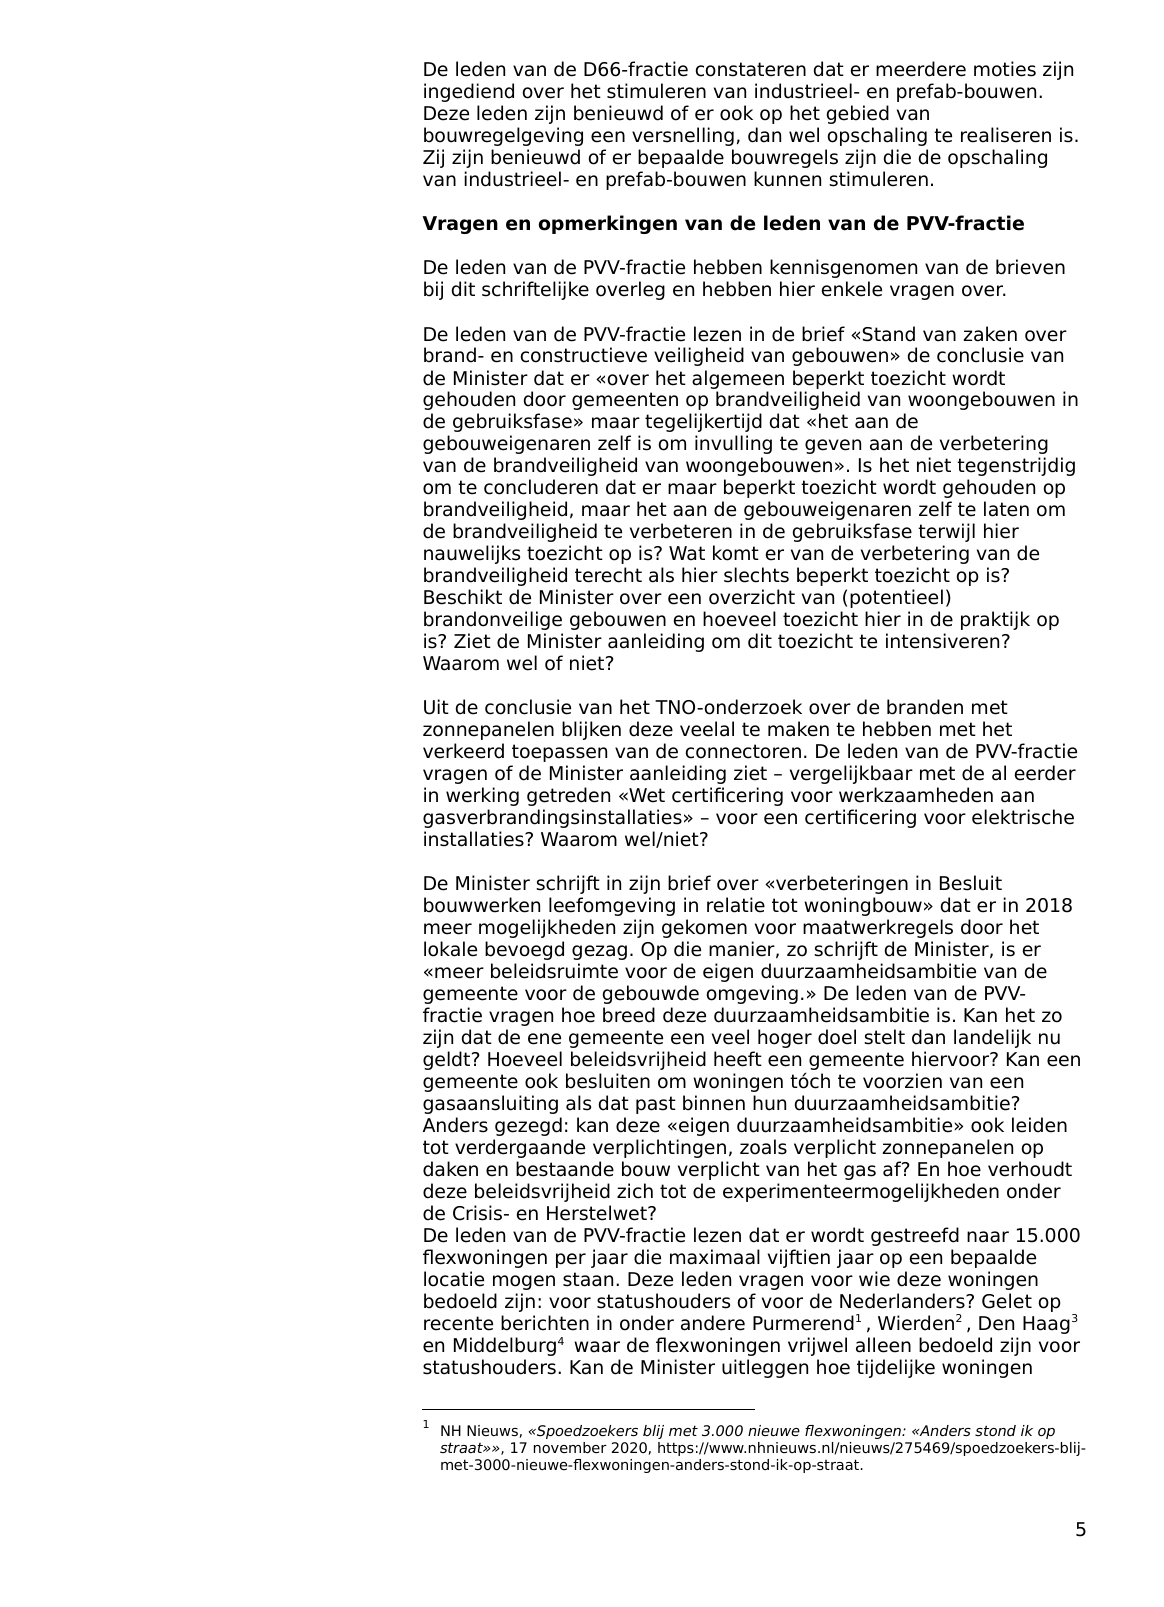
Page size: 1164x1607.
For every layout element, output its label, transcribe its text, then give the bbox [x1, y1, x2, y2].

text De leden van de PVV-fractie lezen in de brief «Stand van zaken over brand- en constructieve veiligheid van gebouwen» de conclusie van de Minister dat er «over het algemeen beperkt toezicht wordt gehouden door gemeenten op brandveiligheid van woongebouwen in de gebruiksfase» maar tegelijkertijd dat «het aan de gebouweigenaren zelf is om invulling te geven aan de verbetering van de brandveiligheid van woongebouwen». Is het niet tegenstrijdig om te concluderen dat er maar beperkt toezicht wordt gehouden op brandveiligheid, maar het aan de gebouweigenaren zelf te laten om de brandveiligheid te verbeteren in de gebruiksfase terwijl hier nauwelijks toezicht op is? Wat komt er van de verbetering van de brandveiligheid terecht als hier slechts beperkt toezicht op is? Beschikt de Minister over een overzicht van (potentieel) brandonveilige gebouwen en hoeveel toezicht hier in de praktijk op is? Ziet de Minister aanleiding om dit toezicht te intensiveren? Waarom wel of niet? [422, 323, 1087, 675]
text NH Nieuws, «Spoedzoekers blij met 3.000 nieuwe flexwoningen: «Anders stond ik op straat»», 17 november 2020, https://www.nhnieuws.nl/nieuws/275469/spoedzoekers-blij-met-3000-nieuwe-flexwoningen-anders-stond-ik-op-straat. [422, 1418, 1087, 1474]
subtitle Vragen en opmerkingen van de leden van de PVV-fractie [422, 213, 1087, 235]
text De Minister schrijft in zijn brief over «verbeteringen in Besluit bouwwerken leefomgeving in relatie tot woningbouw» dat er in 2018 meer mogelijkheden zijn gekomen voor maatwerkregels door het lokale bevoegd gezag. Op die manier, zo schrijft de Minister, is er «meer beleidsruimte voor de eigen duurzaamheidsambitie van de gemeente voor de gebouwde omgeving.» De leden van de PVV-fractie vragen hoe breed deze duurzaamheidsambitie is. Kan het zo zijn dat de ene gemeente een veel hoger doel stelt dan landelijk nu geldt? Hoeveel beleidsvrijheid heeft een gemeente hiervoor? Kan een gemeente ook besluiten om woningen tóch te voorzien van een gasaansluiting als dat past binnen hun duurzaamheidsambitie? Anders gezegd: kan deze «eigen duurzaamheidsambitie» ook leiden tot verdergaande verplichtingen, zoals verplicht zonnepanelen op daken en bestaande bouw verplicht van het gas af? En hoe verhoudt deze beleidsvrijheid zich tot de experimenteermogelijkheden onder de Crisis- en Herstelwet? [422, 873, 1087, 1225]
text De leden van de PVV-fractie lezen dat er wordt gestreefd naar 15.000 flexwoningen per jaar die maximaal vijftien jaar op een bepaalde locatie mogen staan. Deze leden vragen voor wie deze woningen bedoeld zijn: voor statushouders of voor de Nederlanders? Gelet op recente berichten in onder andere Purmerend, Wierden, Den Haag en Middelburg waar de flexwoningen vrijwel alleen bedoeld zijn voor statushouders. Kan de Minister uitleggen hoe tijdelijke woningen [422, 1225, 1087, 1379]
text Uit de conclusie van het TNO-onderzoek over de branden met zonnepanelen blijken deze veelal te maken te hebben met het verkeerd toepassen van de connectoren. De leden van de PVV-fractie vragen of de Minister aanleiding ziet – vergelijkbaar met de al eerder in werking getreden «Wet certificering voor werkzaamheden aan gasverbrandingsinstallaties» – voor een certificering voor elektrische installaties? Waarom wel/niet? [422, 697, 1087, 851]
text De leden van de D66-fractie constateren dat er meerdere moties zijn ingediend over het stimuleren van industrieel- en prefab-bouwen. Deze leden zijn benieuwd of er ook op het gebied van bouwregelgeving een versnelling, dan wel opschaling te realiseren is. Zij zijn benieuwd of er bepaalde bouwregels zijn die de opschaling van industrieel- en prefab-bouwen kunnen stimuleren. [422, 59, 1087, 191]
text De leden van de PVV-fractie hebben kennisgenomen van de brieven bij dit schriftelijke overleg en hebben hier enkele vragen over. [422, 257, 1087, 301]
